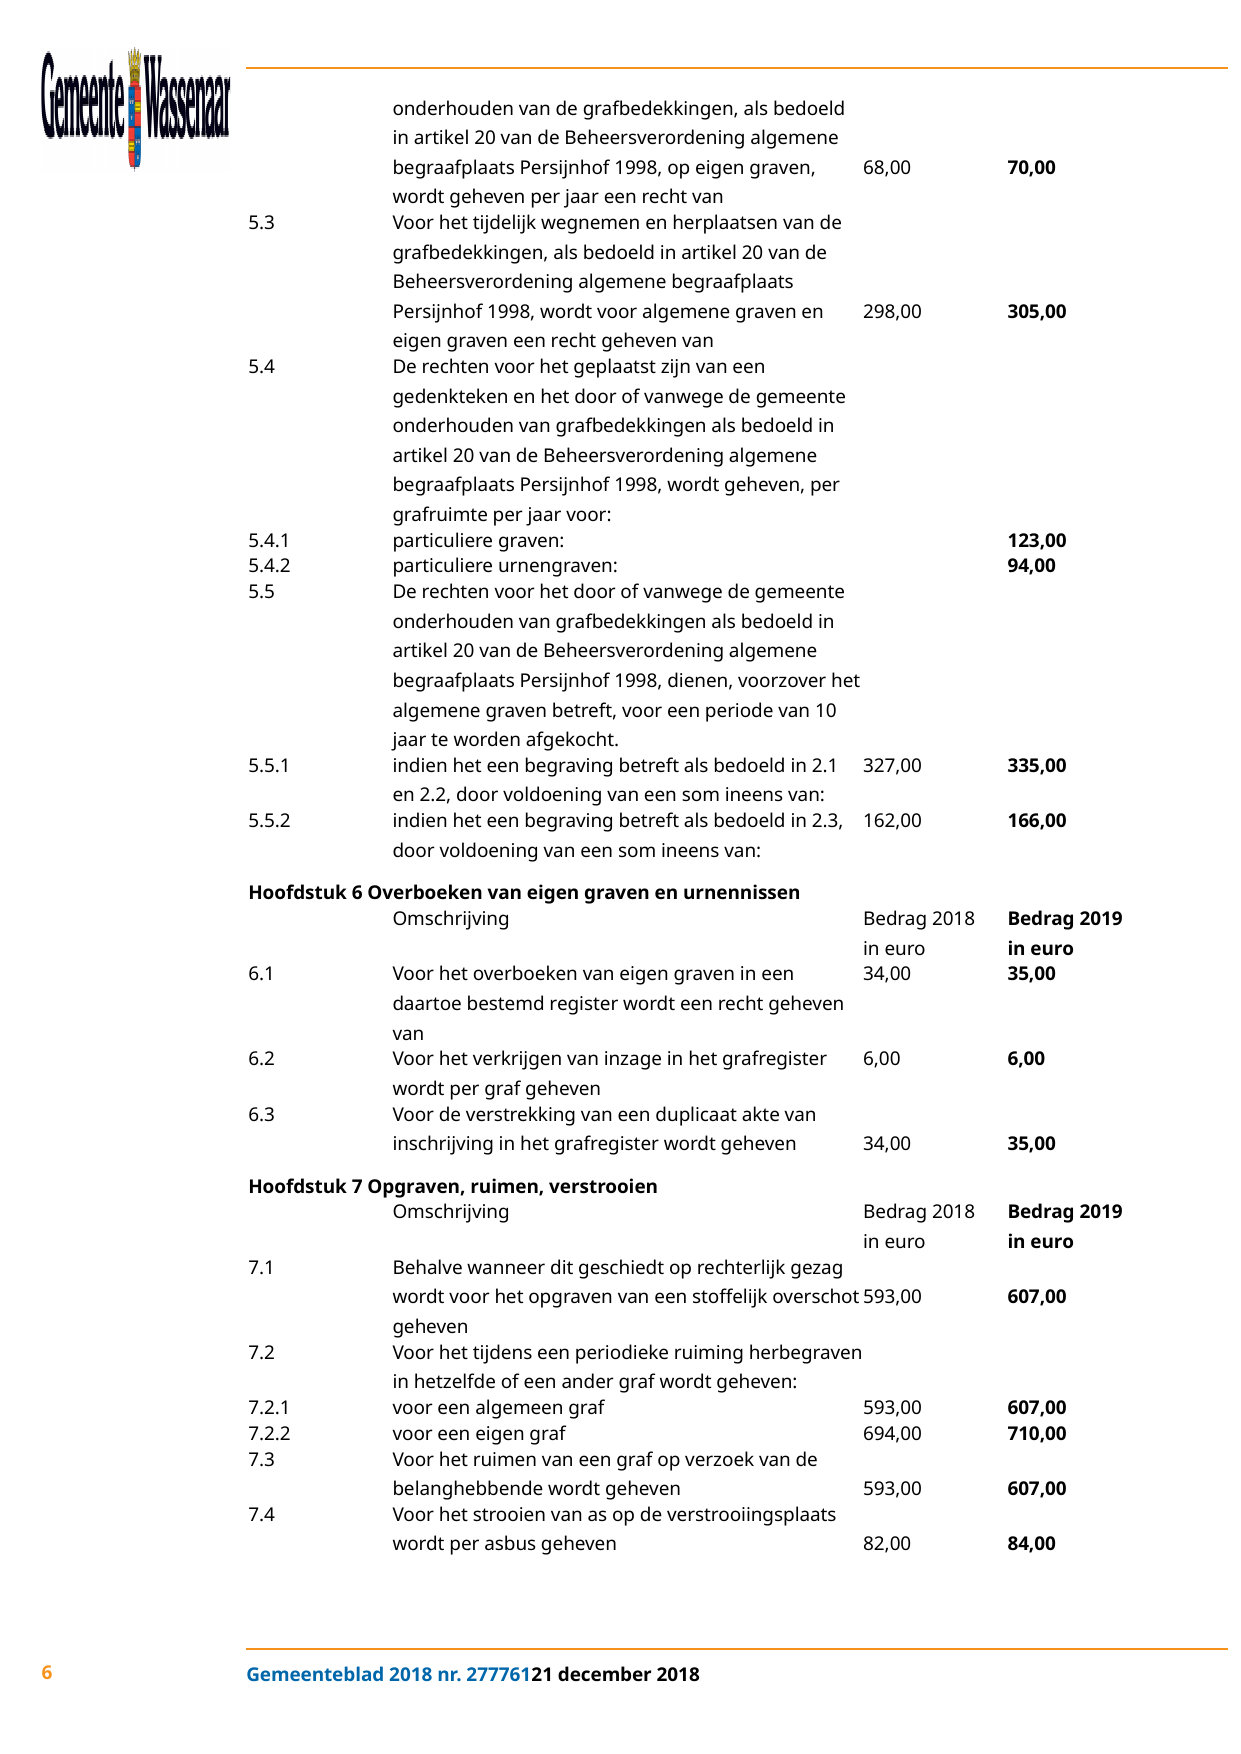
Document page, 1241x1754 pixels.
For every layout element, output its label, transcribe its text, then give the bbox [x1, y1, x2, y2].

table_cell particuliere graven: [392, 527, 863, 553]
table_cell 6.3 [248, 1101, 392, 1156]
table_cell 7.3 [248, 1446, 392, 1501]
table_cell Voor het tijdens een periodieke ruiming herbegraven in hetzelfde of een ander graf wordt geheven: [392, 1339, 863, 1394]
table_cell 35,00 [1007, 961, 1152, 1046]
table_cell De rechten voor het geplaatst zijn van een gedenkteken en het door of vanwege de gemeente onderhouden van grafbedekkingen als bedoeld in artikel 20 van de Beheersverordening algemene begraafplaats Persijnhof 1998, wordt geheven, per grafruimte per jaar voor: [392, 353, 863, 527]
table_cell 607,00 [1007, 1394, 1152, 1420]
table_header Bedrag 2019 in euro [1007, 905, 1152, 961]
table_cell onderhouden van de grafbedekkingen, als bedoeld in artikel 20 van de Beheersverordening algemene begraafplaats Persijnhof 1998, op eigen graven, wordt geheven per jaar een recht van [392, 95, 863, 209]
table_cell 123,00 [1007, 527, 1152, 553]
table_cell 694,00 [863, 1420, 1007, 1446]
table_cell 607,00 [1007, 1254, 1152, 1339]
table_header Bedrag 2019 in euro [1007, 1199, 1152, 1254]
table_cell 162,00 [863, 808, 1007, 863]
table_cell 6,00 [863, 1046, 1007, 1101]
table_cell 7.2 [248, 1339, 392, 1394]
table_cell 710,00 [1007, 1420, 1152, 1446]
table_cell De rechten voor het door of vanwege de gemeente onderhouden van grafbedekkingen als bedoeld in artikel 20 van de Beheersverordening algemene begraafplaats Persijnhof 1998, dienen, voorzover het algemene graven betreft, voor een periode van 10 jaar te worden afgekocht. [392, 579, 863, 752]
table_cell Voor het ruimen van een graf op verzoek van de belanghebbende wordt geheven [392, 1446, 863, 1501]
table_cell 5.4 [248, 353, 392, 527]
table_cell 6,00 [1007, 1046, 1152, 1101]
table_cell 593,00 [863, 1254, 1007, 1339]
table_cell voor een eigen graf [392, 1420, 863, 1446]
table_cell 5.4.2 [248, 553, 392, 578]
table_cell [863, 1339, 1007, 1394]
table_cell [863, 527, 1007, 553]
table_cell 94,00 [1007, 553, 1152, 578]
table_cell 305,00 [1007, 209, 1152, 353]
table_cell 7.4 [248, 1501, 392, 1556]
table_cell 5.5.1 [248, 752, 392, 807]
table_cell 34,00 [863, 961, 1007, 1046]
table_cell 593,00 [863, 1446, 1007, 1501]
table_cell [1007, 353, 1152, 527]
table_cell 5.5.2 [248, 808, 392, 863]
table_cell indien het een begraving betreft als bedoeld in 2.3, door voldoening van een som ineens van: [392, 808, 863, 863]
table_cell 35,00 [1007, 1101, 1152, 1156]
table_cell 166,00 [1007, 808, 1152, 863]
table_cell 68,00 [863, 95, 1007, 209]
table_cell 7.1 [248, 1254, 392, 1339]
table_cell [863, 553, 1007, 578]
table_cell 5.3 [248, 209, 392, 353]
table_cell 84,00 [1007, 1501, 1152, 1556]
table_header Omschrijving [392, 905, 863, 961]
table_cell 7.2.2 [248, 1420, 392, 1446]
table_cell [1007, 579, 1152, 752]
table_cell Voor het tijdelijk wegnemen en herplaatsen van de grafbedekkingen, als bedoeld in artikel 20 van de Beheersverordening algemene begraafplaats Persijnhof 1998, wordt voor algemene graven en eigen graven een recht geheven van [392, 209, 863, 353]
table_cell Voor het verkrijgen van inzage in het grafregister wordt per graf geheven [392, 1046, 863, 1101]
table_cell 6.1 [248, 961, 392, 1046]
table_cell 82,00 [863, 1501, 1007, 1556]
table_header [248, 905, 392, 961]
table_cell 5.5 [248, 579, 392, 752]
table_header Bedrag 2018 in euro [863, 905, 1007, 961]
table_cell Voor het strooien van as op de verstrooiingsplaats wordt per asbus geheven [392, 1501, 863, 1556]
table_cell 6.2 [248, 1046, 392, 1101]
table_cell 7.2.1 [248, 1394, 392, 1420]
table_cell indien het een begraving betreft als bedoeld in 2.1 en 2.2, door voldoening van een som ineens van: [392, 752, 863, 807]
table_cell 5.4.1 [248, 527, 392, 553]
table_cell voor een algemeen graf [392, 1394, 863, 1420]
table_cell 593,00 [863, 1394, 1007, 1420]
table_cell 607,00 [1007, 1446, 1152, 1501]
picture [41, 47, 231, 172]
table_cell 327,00 [863, 752, 1007, 807]
table_cell Voor het overboeken van eigen graven in een daartoe bestemd register wordt een recht geheven van [392, 961, 863, 1046]
text Hoofdstuk 6 Overboeken van eigen graven en urnennissen [248, 879, 1152, 905]
text Hoofdstuk 7 Opgraven, ruimen, verstrooien [248, 1173, 1152, 1199]
table_cell [863, 353, 1007, 527]
table_cell [863, 579, 1007, 752]
table_cell 335,00 [1007, 752, 1152, 807]
table_header Omschrijving [392, 1199, 863, 1254]
table_cell [248, 95, 392, 209]
table_cell Behalve wanneer dit geschiedt op rechterlijk gezag wordt voor het opgraven van een stoffelijk overschot geheven [392, 1254, 863, 1339]
table_cell 298,00 [863, 209, 1007, 353]
table_header [248, 1199, 392, 1254]
table_cell 70,00 [1007, 95, 1152, 209]
table_cell 34,00 [863, 1101, 1007, 1156]
table_header Bedrag 2018 in euro [863, 1199, 1007, 1254]
table_cell [1007, 1339, 1152, 1394]
table_cell particuliere urnengraven: [392, 553, 863, 578]
table_cell Voor de verstrekking van een duplicaat akte van inschrijving in het grafregister wordt geheven [392, 1101, 863, 1156]
